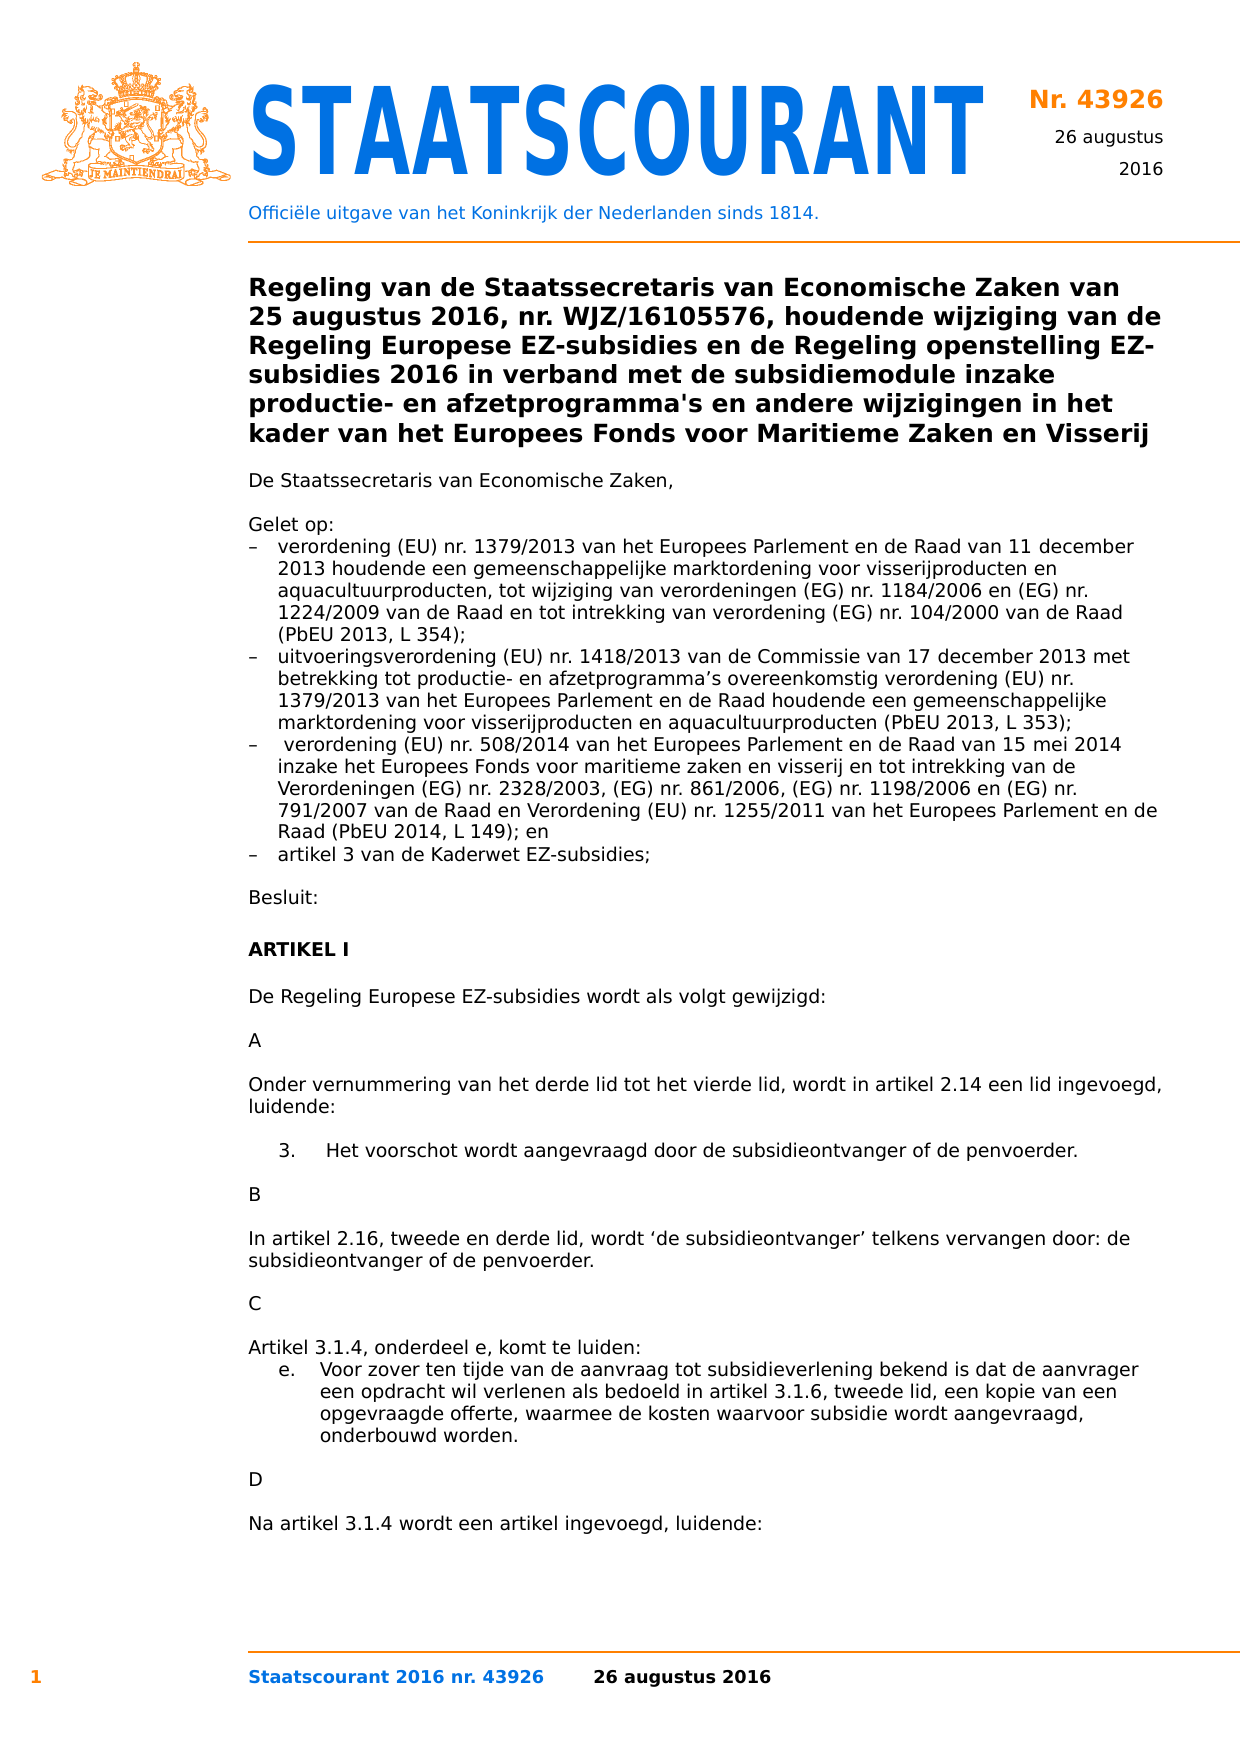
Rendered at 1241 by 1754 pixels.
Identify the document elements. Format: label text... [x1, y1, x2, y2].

text – uitvoeringsverordening (EU) nr. 1418/2013 van de Commissie van 17 december 2013 met betrekking tot productie- en afzetprogramma’s overeenkomstig verordening (EU) nr. 1379/2013 van het Europees Parlement en de Raad houdende een gemeenschappelijke marktordening voor visserijproducten en aquacultuurproducten (PbEU 2013, L 353); [248, 646, 1163, 733]
text Artikel 3.1.4, onderdeel e, komt te luiden: [248, 1337, 1163, 1359]
table_header STAATSCOURANT [248, 62, 998, 203]
table_header [25, 62, 248, 241]
subtitle Regeling van de Staatssecretaris van Economische Zaken van 25 augustus 2016, nr. WJZ/16105576, houdende wijziging van de Regeling Europese EZ-subsidies en de Regeling openstelling EZ-subsidies 2016 in verband met de subsidiemodule inzake productie- en afzetprogramma's en andere wijzigingen in het kader van het Europees Fonds voor Maritieme Zaken en Visserij [248, 273, 1163, 448]
subtitle ARTIKEL I [248, 939, 1163, 961]
text De Staatssecretaris van Economische Zaken, [248, 470, 1163, 492]
table_header Nr. 43926 [998, 62, 1240, 121]
text De Regeling Europese EZ-subsidies wordt als volgt gewijzigd: [248, 986, 1163, 1008]
table_cell 2016 [998, 153, 1240, 203]
text D [248, 1469, 1163, 1491]
text B [248, 1184, 1163, 1206]
text – verordening (EU) nr. 1379/2013 van het Europees Parlement en de Raad van 11 december 2013 houdende een gemeenschappelijke marktordening voor visserijproducten en aquacultuurproducten, tot wijziging van verordeningen (EG) nr. 1184/2006 en (EG) nr. 1224/2009 van de Raad en tot intrekking van verordening (EG) nr. 104/2000 van de Raad (PbEU 2013, L 354); [248, 536, 1163, 646]
text Besluit: [248, 887, 1163, 909]
picture [41, 62, 231, 186]
table_cell 26 augustus [998, 121, 1240, 153]
text A [248, 1030, 1163, 1052]
text Onder vernummering van het derde lid tot het vierde lid, wordt in artikel 2.14 een lid ingevoegd, luidende: [248, 1074, 1163, 1118]
text Gelet op: [248, 514, 1163, 536]
text In artikel 2.16, tweede en derde lid, wordt ‘de subsidieontvanger’ telkens vervangen door: de subsidieontvanger of de penvoerder. [248, 1227, 1163, 1271]
table_cell Officiële uitgave van het Koninkrijk der Nederlanden sinds 1814. [248, 203, 1240, 241]
text – artikel 3 van de Kaderwet EZ-subsidies; [248, 843, 1163, 865]
text Na artikel 3.1.4 wordt een artikel ingevoegd, luidende: [248, 1513, 1163, 1535]
text C [248, 1293, 1163, 1315]
text 3. Het voorschot wordt aangevraagd door de subsidieontvanger of de penvoerder. [278, 1140, 1163, 1162]
text e. Voor zover ten tijde van de aanvraag tot subsidieverlening bekend is dat de aanvrager een opdracht wil verlenen als bedoeld in artikel 3.1.6, tweede lid, een kopie van een opgevraagde offerte, waarmee de kosten waarvoor subsidie wordt aangevraagd, onderbouwd worden. [278, 1359, 1163, 1447]
text – verordening (EU) nr. 508/2014 van het Europees Parlement en de Raad van 15 mei 2014 inzake het Europees Fonds voor maritieme zaken en visserij en tot intrekking van de Verordeningen (EG) nr. 2328/2003, (EG) nr. 861/2006, (EG) nr. 1198/2006 en (EG) nr. 791/2007 van de Raad en Verordening (EU) nr. 1255/2011 van het Europees Parlement en de Raad (PbEU 2014, L 149); en [248, 733, 1163, 843]
